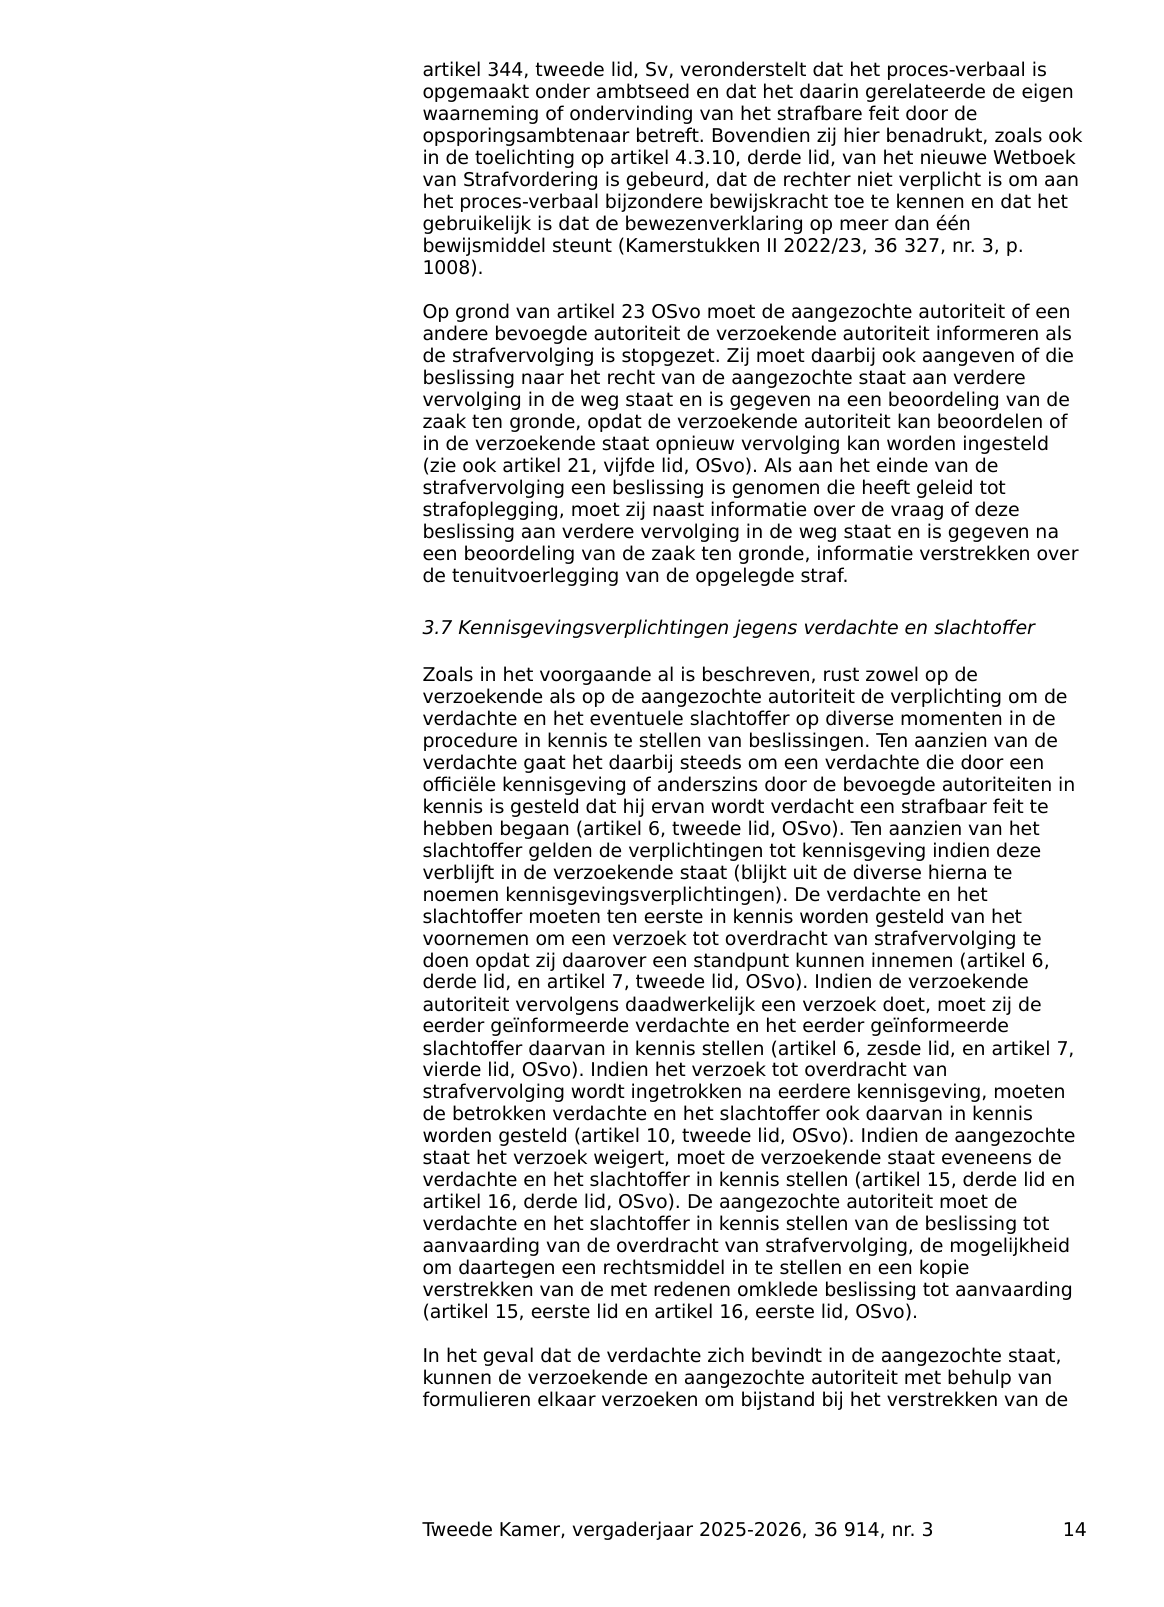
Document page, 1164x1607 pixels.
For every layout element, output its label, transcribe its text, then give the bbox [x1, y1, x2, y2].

subtitle 3.7 Kennisgevingsverplichtingen jegens verdachte en slachtoffer [422, 617, 1087, 639]
text artikel 344, tweede lid, Sv, veronderstelt dat het proces-verbaal is opgemaakt onder ambtseed en dat het daarin gerelateerde de eigen waarneming of ondervinding van het strafbare feit door de opsporingsambtenaar betreft. Bovendien zij hier benadrukt, zoals ook in de toelichting op artikel 4.3.10, derde lid, van het nieuwe Wetboek van Strafvordering is gebeurd, dat de rechter niet verplicht is om aan het proces-verbaal bijzondere bewijskracht toe te kennen en dat het gebruikelijk is dat de bewezenverklaring op meer dan één bewijsmiddel steunt (Kamerstukken II 2022/23, 36 327, nr. 3, p. 1008). [422, 59, 1087, 279]
text Op grond van artikel 23 OSvo moet de aangezochte autoriteit of een andere bevoegde autoriteit de verzoekende autoriteit informeren als de strafvervolging is stopgezet. Zij moet daarbij ook aangeven of die beslissing naar het recht van de aangezochte staat aan verdere vervolging in de weg staat en is gegeven na een beoordeling van de zaak ten gronde, opdat de verzoekende autoriteit kan beoordelen of in de verzoekende staat opnieuw vervolging kan worden ingesteld (zie ook artikel 21, vijfde lid, OSvo). Als aan het einde van de strafvervolging een beslissing is genomen die heeft geleid tot strafoplegging, moet zij naast informatie over de vraag of deze beslissing aan verdere vervolging in de weg staat en is gegeven na een beoordeling van de zaak ten gronde, informatie verstrekken over de tenuitvoerlegging van de opgelegde straf. [422, 301, 1087, 587]
text Zoals in het voorgaande al is beschreven, rust zowel op de verzoekende als op de aangezochte autoriteit de verplichting om de verdachte en het eventuele slachtoffer op diverse momenten in de procedure in kennis te stellen van beslissingen. Ten aanzien van de verdachte gaat het daarbij steeds om een verdachte die door een officiële kennisgeving of anderszins door de bevoegde autoriteiten in kennis is gesteld dat hij ervan wordt verdacht een strafbaar feit te hebben begaan (artikel 6, tweede lid, OSvo). Ten aanzien van het slachtoffer gelden de verplichtingen tot kennisgeving indien deze verblijft in de verzoekende staat (blijkt uit de diverse hierna te noemen kennisgevingsverplichtingen). De verdachte en het slachtoffer moeten ten eerste in kennis worden gesteld van het voornemen om een verzoek tot overdracht van strafvervolging te doen opdat zij daarover een standpunt kunnen innemen (artikel 6, derde lid, en artikel 7, tweede lid, OSvo). Indien de verzoekende autoriteit vervolgens daadwerkelijk een verzoek doet, moet zij de eerder geïnformeerde verdachte en het eerder geïnformeerde slachtoffer daarvan in kennis stellen (artikel 6, zesde lid, en artikel 7, vierde lid, OSvo). Indien het verzoek tot overdracht van strafvervolging wordt ingetrokken na eerdere kennisgeving, moeten de betrokken verdachte en het slachtoffer ook daarvan in kennis worden gesteld (artikel 10, tweede lid, OSvo). Indien de aangezochte staat het verzoek weigert, moet de verzoekende staat eveneens de verdachte en het slachtoffer in kennis stellen (artikel 15, derde lid en artikel 16, derde lid, OSvo). De aangezochte autoriteit moet de verdachte en het slachtoffer in kennis stellen van de beslissing tot aanvaarding van de overdracht van strafvervolging, de mogelijkheid om daartegen een rechtsmiddel in te stellen en een kopie verstrekken van de met redenen omklede beslissing tot aanvaarding (artikel 15, eerste lid en artikel 16, eerste lid, OSvo). [422, 664, 1087, 1323]
text In het geval dat de verdachte zich bevindt in de aangezochte staat, kunnen de verzoekende en aangezochte autoriteit met behulp van formulieren elkaar verzoeken om bijstand bij het verstrekken van de [422, 1345, 1087, 1411]
